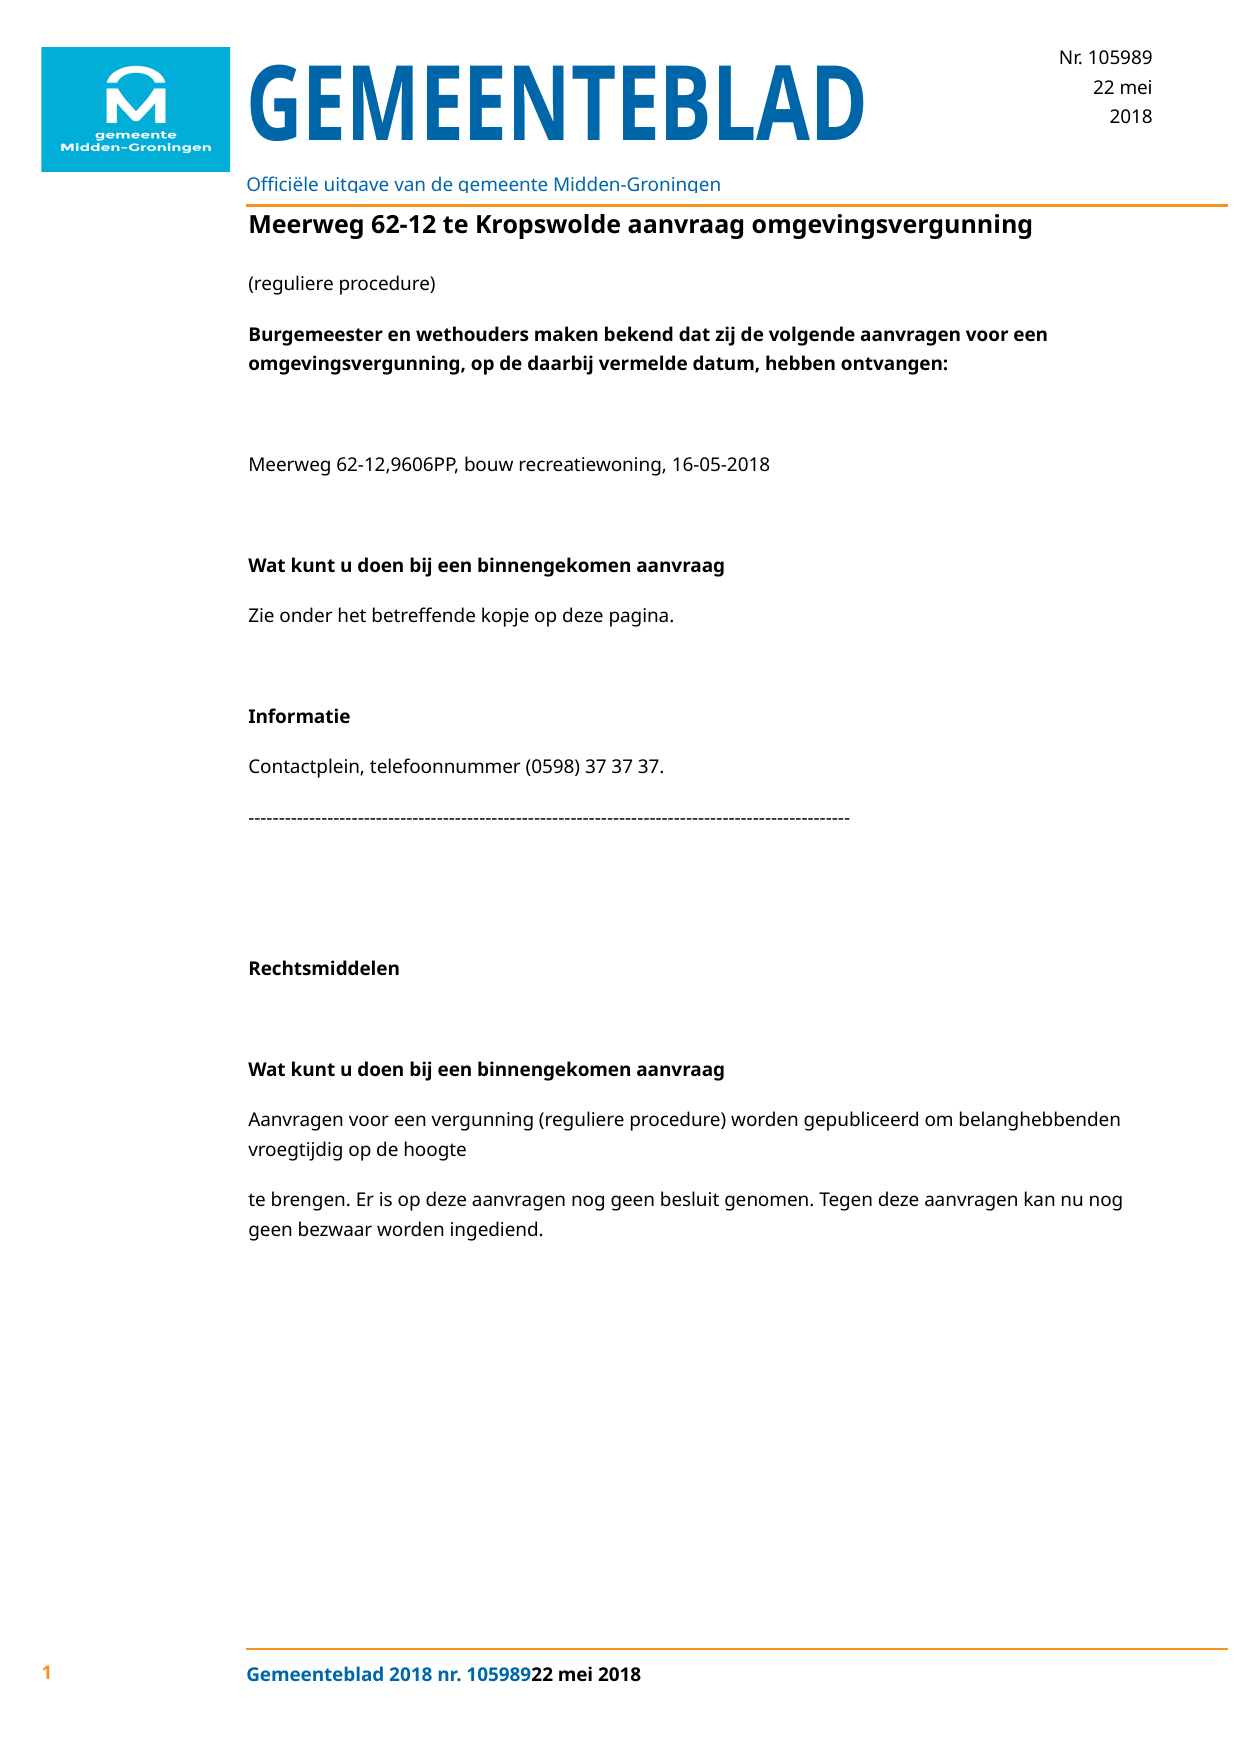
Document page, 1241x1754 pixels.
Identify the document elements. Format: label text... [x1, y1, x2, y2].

text Rechtsmiddelen [248, 955, 1152, 981]
text Contactplein, telefoonnummer (0598) 37 37 37. [248, 754, 1152, 779]
text te brengen. Er is op deze aanvragen nog geen besluit genomen. Tegen deze aanvragen kan nu nog geen bezwaar worden ingediend. [248, 1187, 1152, 1242]
text Informatie [248, 703, 1152, 729]
text (reguliere procedure) [248, 270, 1152, 296]
text Zie onder het betreffende kopje op deze pagina. [248, 602, 1152, 628]
text Meerweg 62-12 te Kropswolde aanvraag omgevingsvergunning [248, 207, 1152, 241]
text Meerweg 62-12,9606PP, bouw recreatiewoning, 16-05-2018 [248, 451, 1152, 477]
text Aanvragen voor een vergunning (reguliere procedure) worden gepubliceerd om belanghebbenden vroegtijdig op de hoogte [248, 1107, 1152, 1162]
picture [108, 66, 164, 82]
text Wat kunt u doen bij een binnengekomen aanvraag [248, 1056, 1152, 1082]
text Burgemeester en wethouders maken bekend dat zij de volgende aanvragen voor een omgevingsvergunning, op de daarbij vermelde datum, hebben ontvangen: [248, 321, 1152, 376]
picture [184, 146, 190, 153]
picture [107, 89, 165, 122]
text Wat kunt u doen bij een binnengekomen aanvraag [248, 552, 1152, 578]
text --------------------------------------------------------------------------------------------------- [248, 804, 1152, 830]
